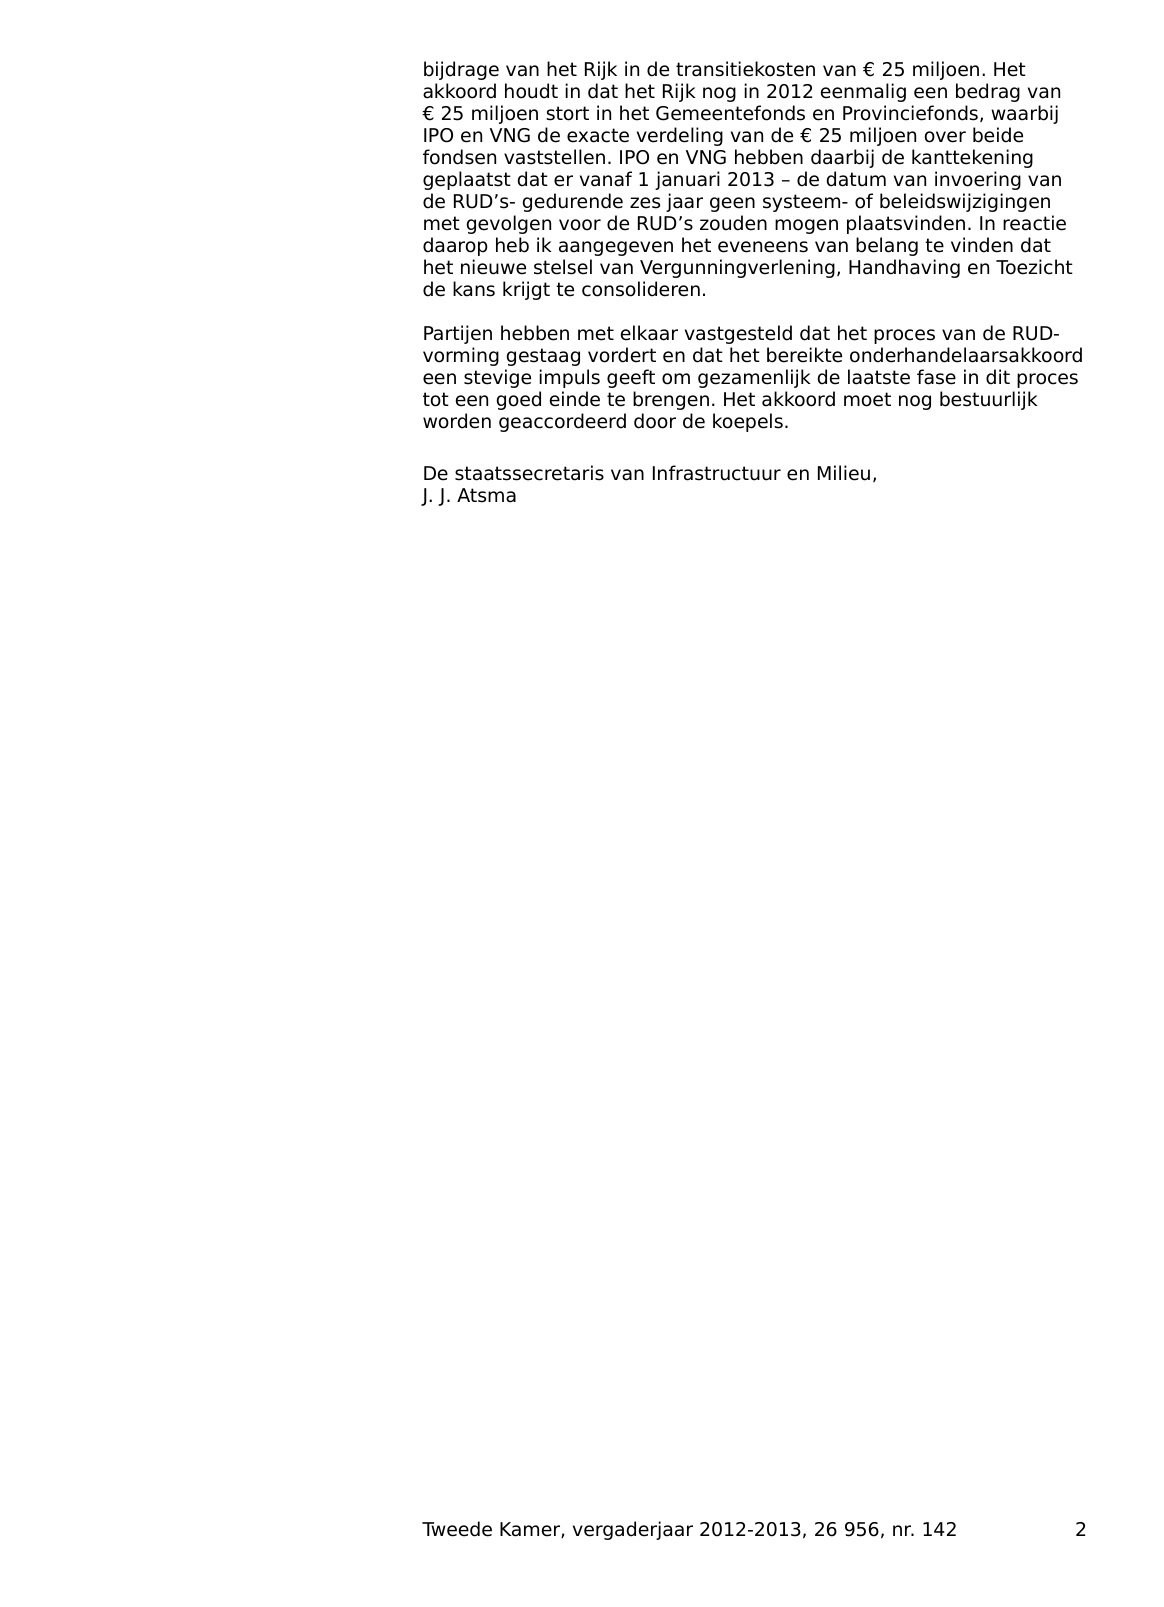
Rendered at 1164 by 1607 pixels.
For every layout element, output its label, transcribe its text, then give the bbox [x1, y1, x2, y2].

text De staatssecretaris van Infrastructuur en Milieu, J. J. Atsma [422, 463, 1087, 507]
text bijdrage van het Rijk in de transitiekosten van € 25 miljoen. Het akkoord houdt in dat het Rijk nog in 2012 eenmalig een bedrag van € 25 miljoen stort in het Gemeentefonds en Provinciefonds, waarbij IPO en VNG de exacte verdeling van de € 25 miljoen over beide fondsen vaststellen. IPO en VNG hebben daarbij de kanttekening geplaatst dat er vanaf 1 januari 2013 – de datum van invoering van de RUD’s- gedurende zes jaar geen systeem- of beleidswijzigingen met gevolgen voor de RUD’s zouden mogen plaatsvinden. In reactie daarop heb ik aangegeven het eveneens van belang te vinden dat het nieuwe stelsel van Vergunningverlening, Handhaving en Toezicht de kans krijgt te consolideren. [422, 59, 1087, 301]
text Partijen hebben met elkaar vastgesteld dat het proces van de RUD-vorming gestaag vordert en dat het bereikte onderhandelaarsakkoord een stevige impuls geeft om gezamenlijk de laatste fase in dit proces tot een goed einde te brengen. Het akkoord moet nog bestuurlijk worden geaccordeerd door de koepels. [422, 323, 1087, 433]
